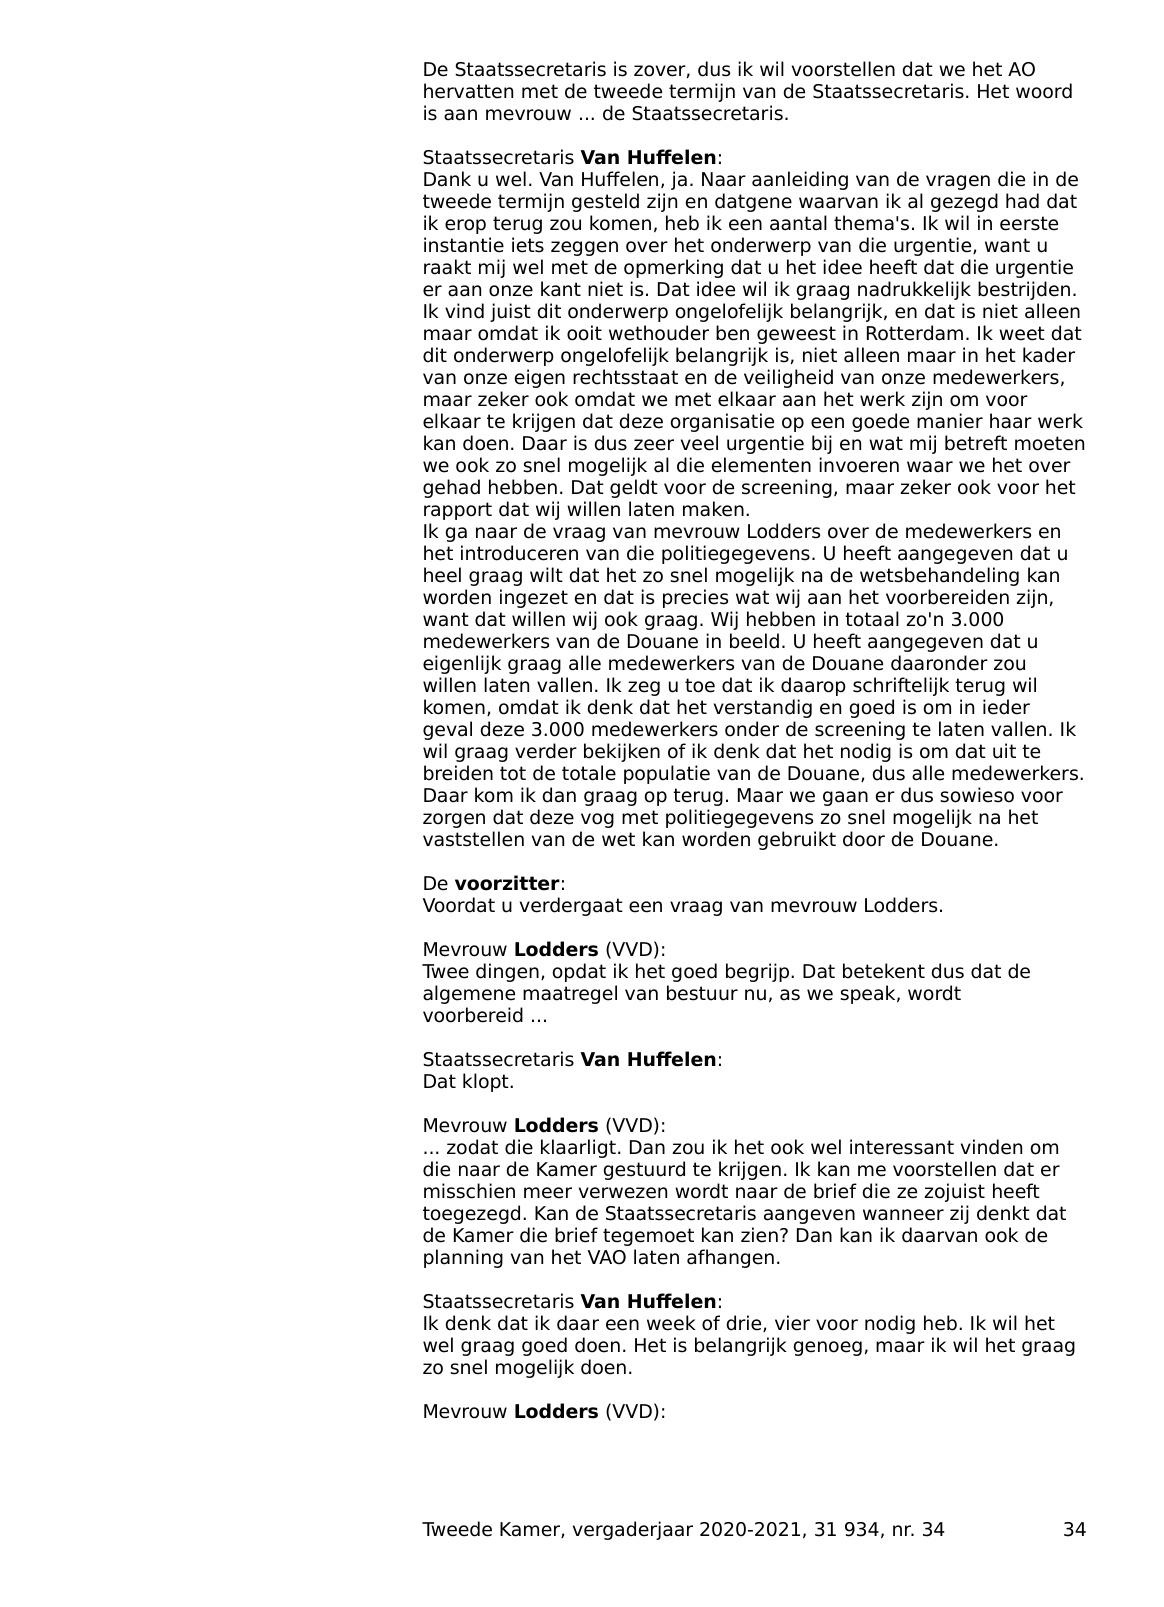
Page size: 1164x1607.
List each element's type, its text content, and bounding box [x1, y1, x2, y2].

text Staatssecretaris Van Huffelen: [422, 1049, 1087, 1071]
text Staatssecretaris Van Huffelen: [422, 1291, 1087, 1313]
text De Staatssecretaris is zover, dus ik wil voorstellen dat we het AO hervatten met de tweede termijn van de Staatssecretaris. Het woord is aan mevrouw ... de Staatssecretaris. [422, 59, 1087, 125]
text Mevrouw Lodders (VVD): [422, 1401, 1087, 1423]
text Mevrouw Lodders (VVD): [422, 939, 1087, 961]
text Twee dingen, opdat ik het goed begrijp. Dat betekent dus dat de algemene maatregel van bestuur nu, as we speak, wordt voorbereid ... [422, 961, 1087, 1027]
text Dat klopt. [422, 1071, 1087, 1093]
text Mevrouw Lodders (VVD): [422, 1115, 1087, 1137]
text ... zodat die klaarligt. Dan zou ik het ook wel interessant vinden om die naar de Kamer gestuurd te krijgen. Ik kan me voorstellen dat er misschien meer verwezen wordt naar de brief die ze zojuist heeft toegezegd. Kan de Staatssecretaris aangeven wanneer zij denkt dat de Kamer die brief tegemoet kan zien? Dan kan ik daarvan ook de planning van het VAO laten afhangen. [422, 1137, 1087, 1269]
text De voorzitter: [422, 873, 1087, 895]
text Voordat u verdergaat een vraag van mevrouw Lodders. [422, 895, 1087, 917]
text Dank u wel. Van Huffelen, ja. Naar aanleiding van de vragen die in de tweede termijn gesteld zijn en datgene waarvan ik al gezegd had dat ik erop terug zou komen, heb ik een aantal thema's. Ik wil in eerste instantie iets zeggen over het onderwerp van die urgentie, want u raakt mij wel met de opmerking dat u het idee heeft dat die urgentie er aan onze kant niet is. Dat idee wil ik graag nadrukkelijk bestrijden. Ik vind juist dit onderwerp ongelofelijk belangrijk, en dat is niet alleen maar omdat ik ooit wethouder ben geweest in Rotterdam. Ik weet dat dit onderwerp ongelofelijk belangrijk is, niet alleen maar in het kader van onze eigen rechtsstaat en de veiligheid van onze medewerkers, maar zeker ook omdat we met elkaar aan het werk zijn om voor elkaar te krijgen dat deze organisatie op een goede manier haar werk kan doen. Daar is dus zeer veel urgentie bij en wat mij betreft moeten we ook zo snel mogelijk al die elementen invoeren waar we het over gehad hebben. Dat geldt voor de screening, maar zeker ook voor het rapport dat wij willen laten maken. [422, 169, 1087, 521]
text Staatssecretaris Van Huffelen: [422, 147, 1087, 169]
text Ik ga naar de vraag van mevrouw Lodders over de medewerkers en het introduceren van die politiegegevens. U heeft aangegeven dat u heel graag wilt dat het zo snel mogelijk na de wetsbehandeling kan worden ingezet en dat is precies wat wij aan het voorbereiden zijn, want dat willen wij ook graag. Wij hebben in totaal zo'n 3.000 medewerkers van de Douane in beeld. U heeft aangegeven dat u eigenlijk graag alle medewerkers van de Douane daaronder zou willen laten vallen. Ik zeg u toe dat ik daarop schriftelijk terug wil komen, omdat ik denk dat het verstandig en goed is om in ieder geval deze 3.000 medewerkers onder de screening te laten vallen. Ik wil graag verder bekijken of ik denk dat het nodig is om dat uit te breiden tot de totale populatie van de Douane, dus alle medewerkers. Daar kom ik dan graag op terug. Maar we gaan er dus sowieso voor zorgen dat deze vog met politiegegevens zo snel mogelijk na het vaststellen van de wet kan worden gebruikt door de Douane. [422, 521, 1087, 851]
text Ik denk dat ik daar een week of drie, vier voor nodig heb. Ik wil het wel graag goed doen. Het is belangrijk genoeg, maar ik wil het graag zo snel mogelijk doen. [422, 1313, 1087, 1379]
